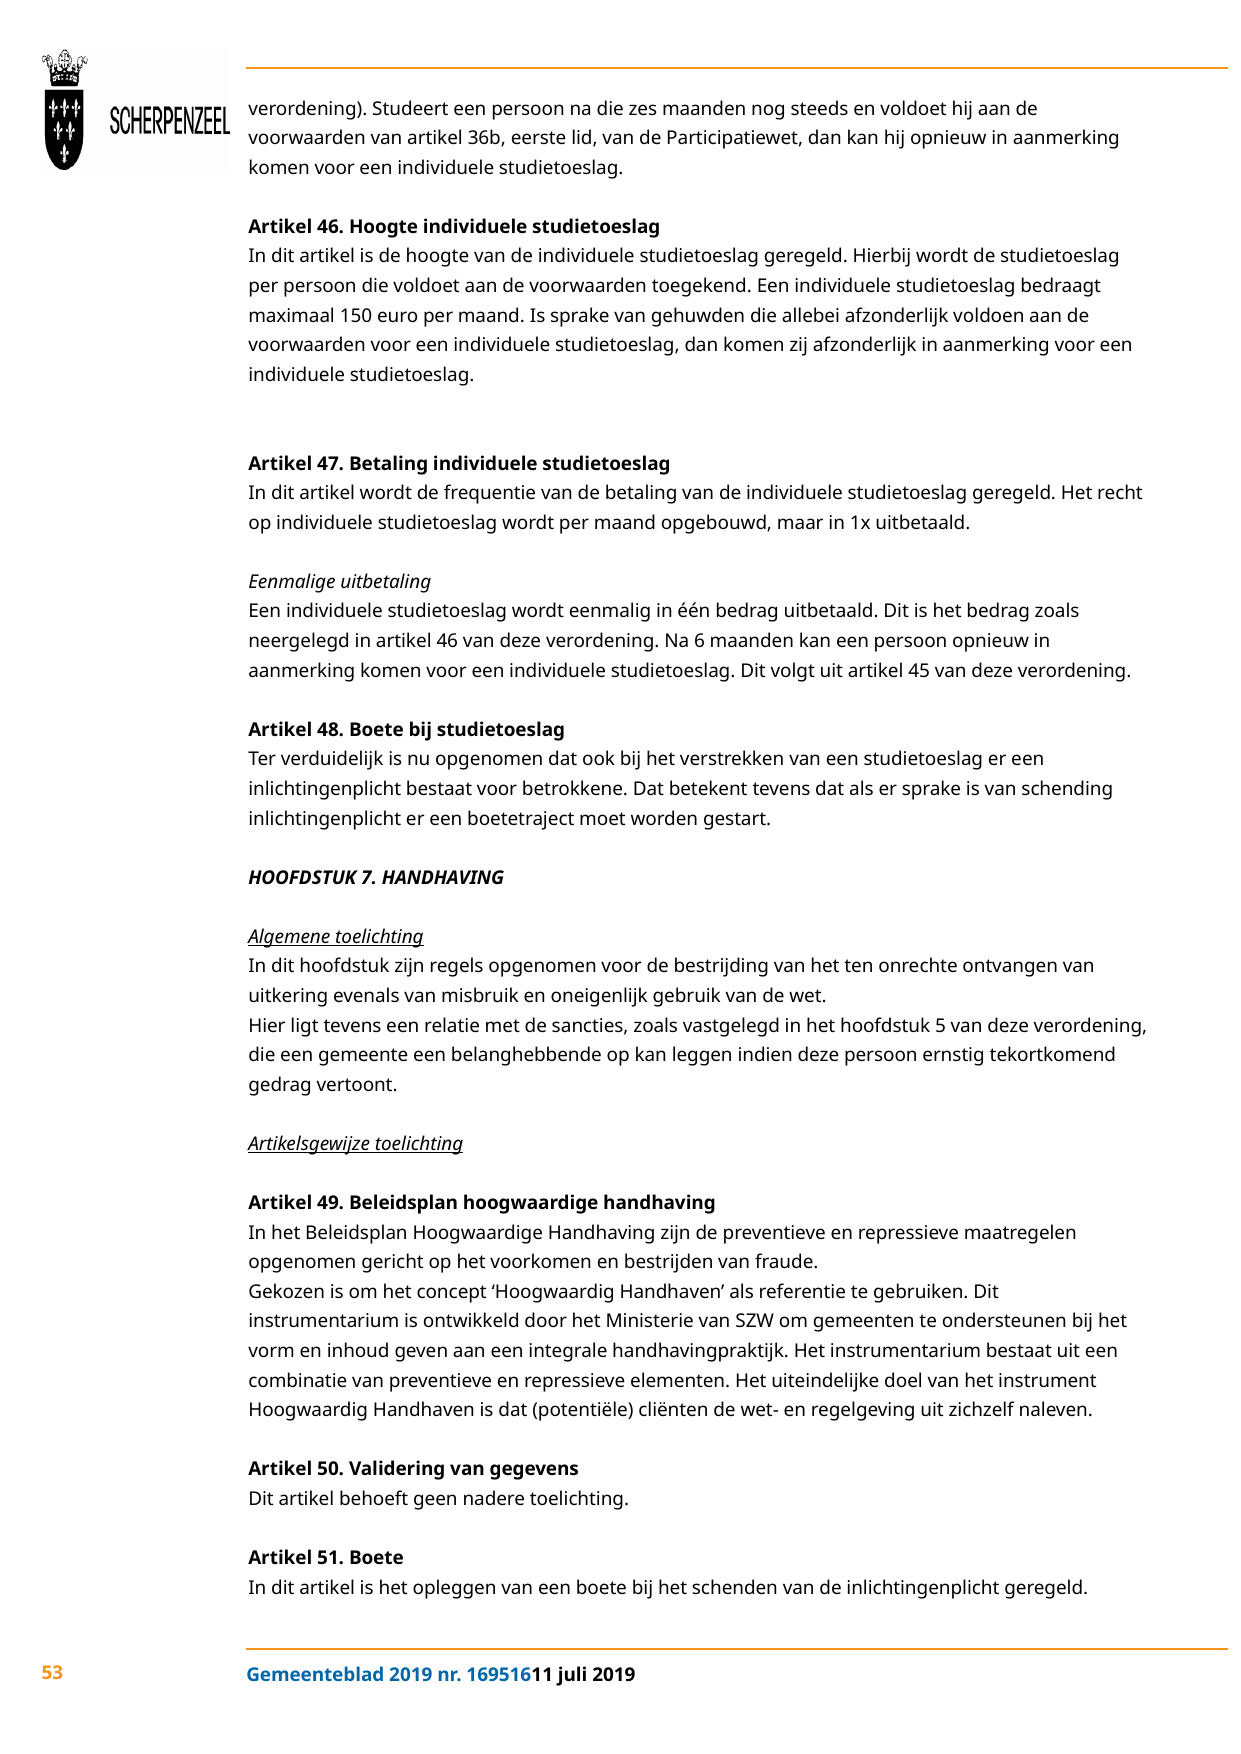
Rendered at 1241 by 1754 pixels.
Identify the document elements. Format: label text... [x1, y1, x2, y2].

text Artikel 46. Hoogte individuele studietoeslag [248, 213, 1152, 239]
text Dit artikel behoeft geen nadere toelichting. [248, 1485, 1152, 1511]
text Hier ligt tevens een relatie met de sancties, zoals vastgelegd in het hoofdstuk 5 van deze verordening, die een gemeente een belanghebbende op kan leggen indien deze persoon ernstig tekortkomend gedrag vertoont. [248, 1012, 1152, 1097]
text In dit artikel is de hoogte van de individuele studietoeslag geregeld. Hierbij wordt de studietoeslag per persoon die voldoet aan de voorwaarden toegekend. Een individuele studietoeslag bedraagt maximaal 150 euro per maand. Is sprake van gehuwden die allebei afzonderlijk voldoen aan de voorwaarden voor een individuele studietoeslag, dan komen zij afzonderlijk in aanmerking voor een individuele studietoeslag. [248, 243, 1152, 387]
text In dit artikel is het opleggen van een boete bij het schenden van de inlichtingenplicht geregeld. [248, 1574, 1152, 1600]
text Een individuele studietoeslag wordt eenmalig in één bedrag uitbetaald. Dit is het bedrag zoals neergelegd in artikel 46 van deze verordening. Na 6 maanden kan een persoon opnieuw in aanmerking komen voor een individuele studietoeslag. Dit volgt uit artikel 45 van deze verordening. [248, 598, 1152, 683]
text In dit artikel wordt de frequentie van de betaling van de individuele studietoeslag geregeld. Het recht op individuele studietoeslag wordt per maand opgebouwd, maar in 1x uitbetaald. [248, 479, 1152, 535]
text In dit hoofdstuk zijn regels opgenomen voor de bestrijding van het ten onrechte ontvangen van uitkering evenals van misbruik en oneigenlijk gebruik van de wet. [248, 953, 1152, 1008]
picture [41, 47, 231, 172]
text In het Beleidsplan Hoogwaardige Handhaving zijn de preventieve en repressieve maatregelen opgenomen gericht op het voorkomen en bestrijden van fraude. [248, 1219, 1152, 1274]
text Artikel 48. Boete bij studietoeslag [248, 716, 1152, 742]
text Eenmalige uitbetaling [248, 568, 1152, 594]
text Artikel 49. Beleidsplan hoogwaardige handhaving [248, 1189, 1152, 1215]
text Gekozen is om het concept ‘Hoogwaardig Handhaven’ als referentie te gebruiken. Dit instrumentarium is ontwikkeld door het Ministerie van SZW om gemeenten te ondersteunen bij het vorm en inhoud geven aan een integrale handhavingpraktijk. Het instrumentarium bestaat uit een combinatie van preventieve en repressieve elementen. Het uiteindelijke doel van het instrument Hoogwaardig Handhaven is dat (potentiële) cliënten de wet- en regelgeving uit zichzelf naleven. [248, 1278, 1152, 1422]
text verordening). Studeert een persoon na die zes maanden nog steeds en voldoet hij aan de voorwaarden van artikel 36b, eerste lid, van de Participatiewet, dan kan hij opnieuw in aanmerking komen voor een individuele studietoeslag. [248, 95, 1152, 180]
text HOOFDSTUK 7. HANDHAVING [248, 864, 1152, 890]
text Artikel 51. Boete [248, 1544, 1152, 1570]
text Artikel 50. Validering van gegevens [248, 1456, 1152, 1481]
text Artikelsgewijze toelichting [248, 1130, 1152, 1156]
text Ter verduidelijk is nu opgenomen dat ook bij het verstrekken van een studietoeslag er een inlichtingenplicht bestaat voor betrokkene. Dat betekent tevens dat als er sprake is van schending inlichtingenplicht er een boetetraject moet worden gestart. [248, 746, 1152, 831]
text Algemene toelichting [248, 923, 1152, 949]
text Artikel 47. Betaling individuele studietoeslag [248, 450, 1152, 476]
